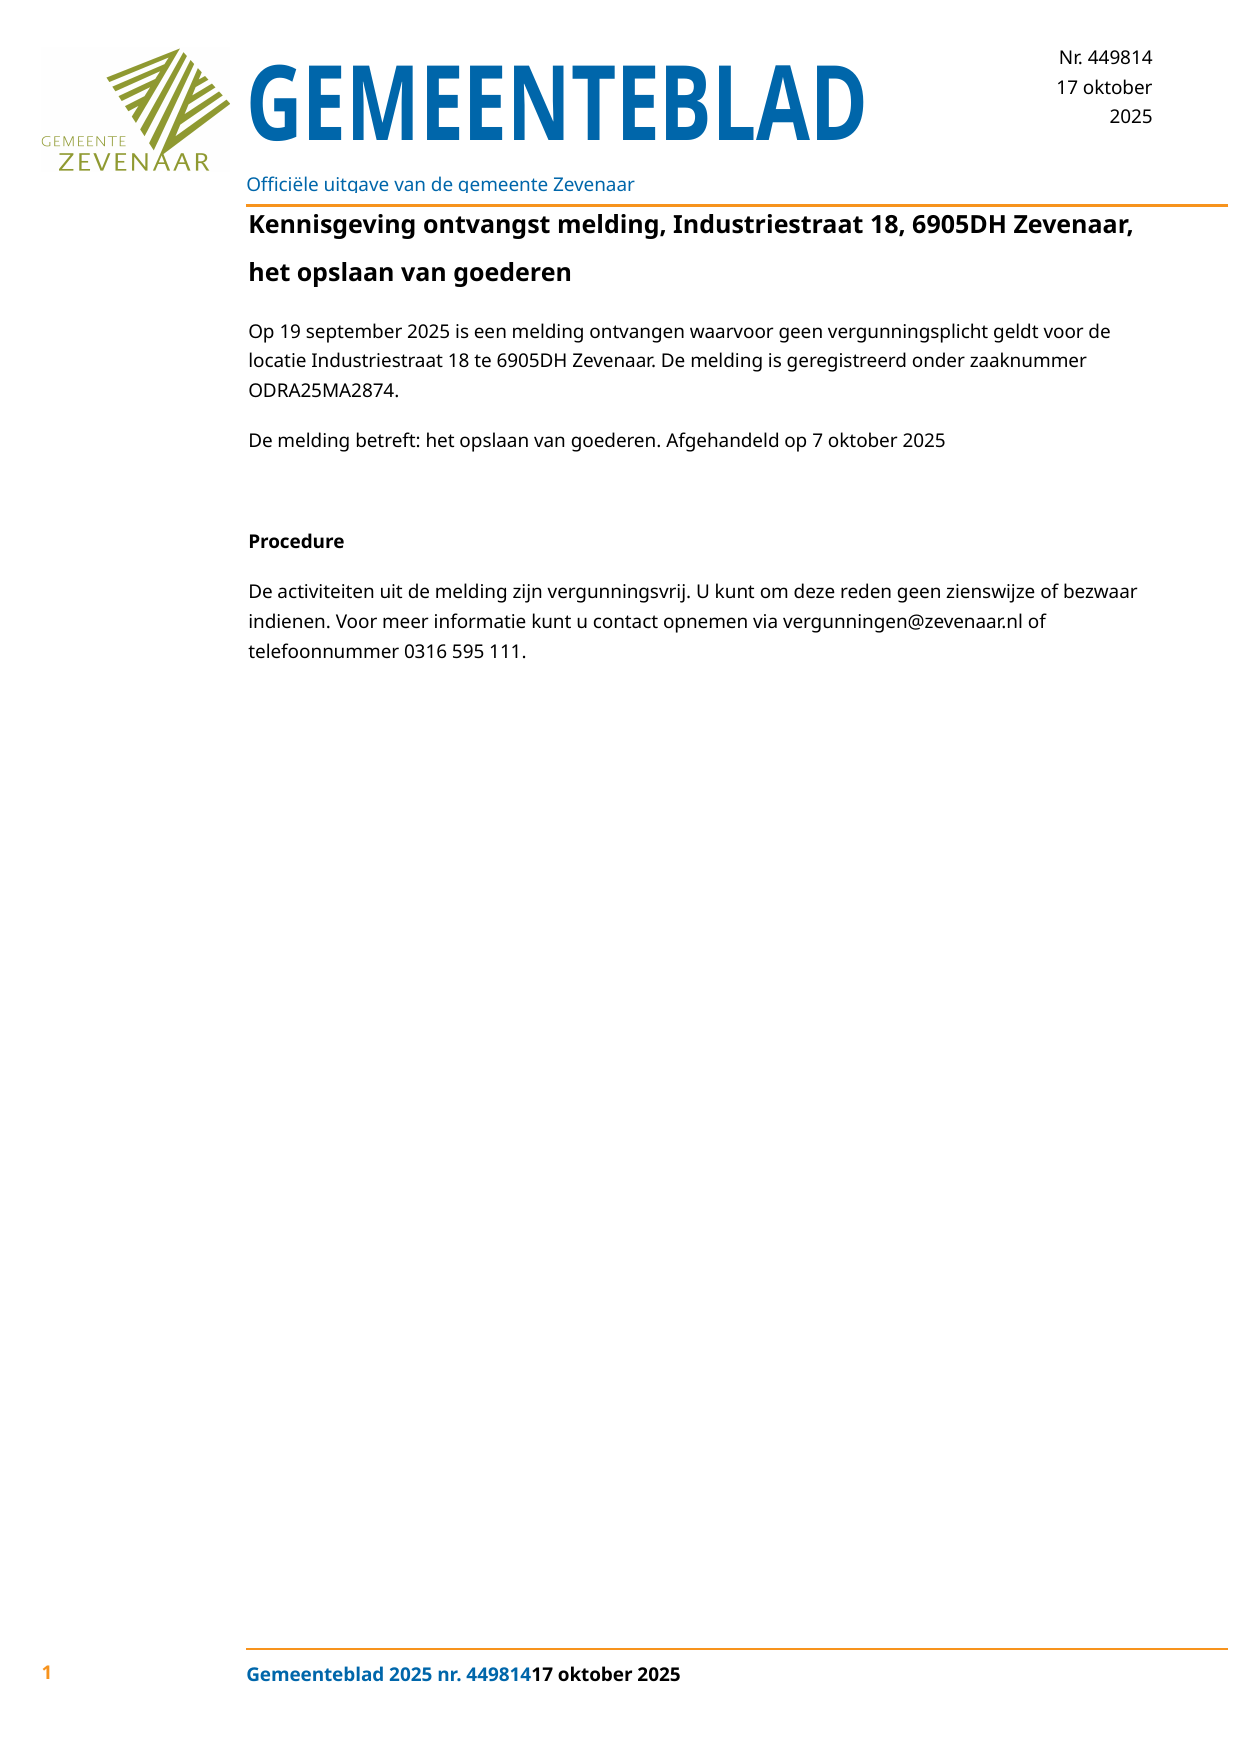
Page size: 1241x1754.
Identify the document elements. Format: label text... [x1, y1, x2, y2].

text De melding betreft: het opslaan van goederen. Afgehandeld op 7 oktober 2025 [248, 427, 1152, 453]
text De activiteiten uit de melding zijn vergunningsvrij. U kunt om deze reden geen zienswijze of bezwaar indienen. Voor meer informatie kunt u contact opnemen via vergunningen@zevenaar.nl of telefoonnummer 0316 595 111. [248, 579, 1152, 664]
text Procedure [248, 528, 1152, 554]
picture [41, 47, 231, 172]
text Kennisgeving ontvangst melding, Industriestraat 18, 6905DH Zevenaar, het opslaan van goederen [248, 207, 1152, 288]
text Op 19 september 2025 is een melding ontvangen waarvoor geen vergunningsplicht geldt voor de locatie Industriestraat 18 te 6905DH Zevenaar. De melding is geregistreerd onder zaaknummer ODRA25MA2874. [248, 318, 1152, 403]
